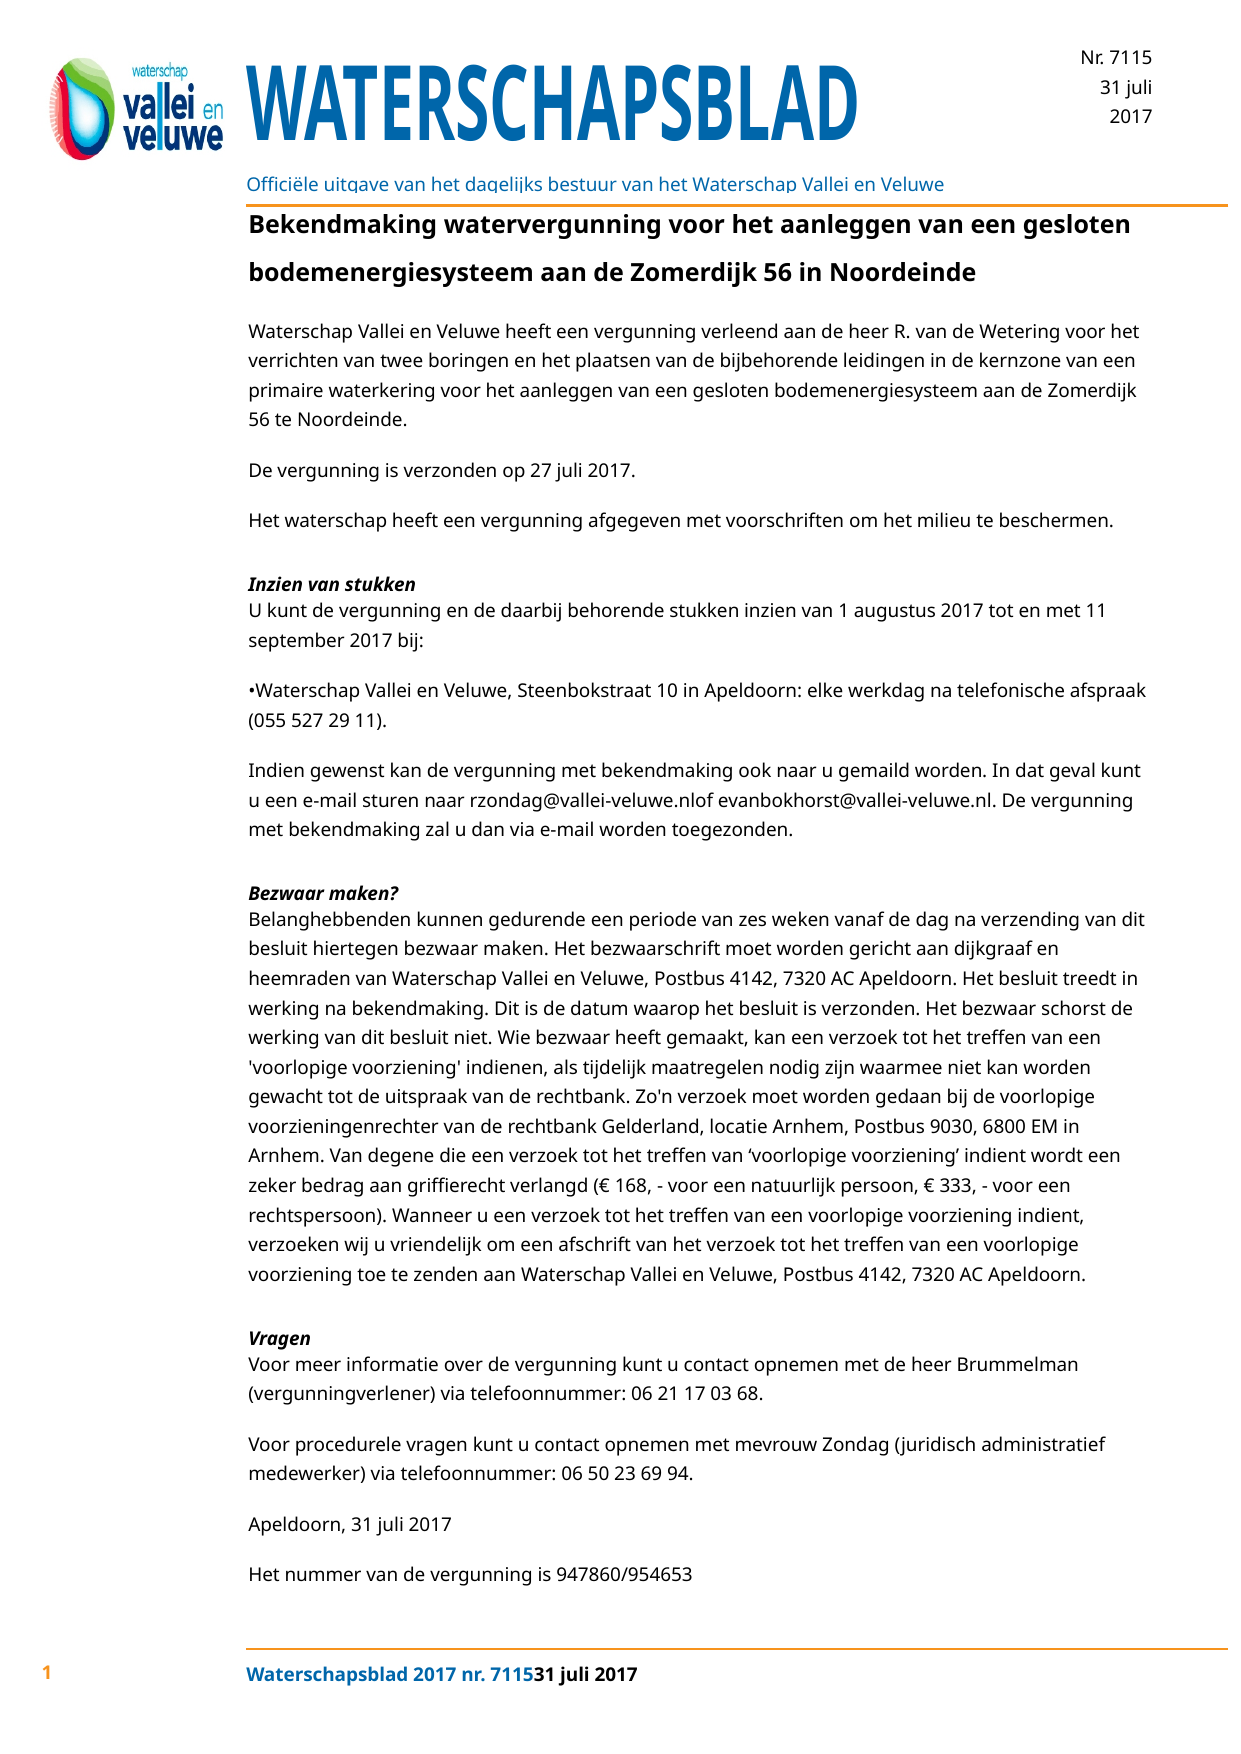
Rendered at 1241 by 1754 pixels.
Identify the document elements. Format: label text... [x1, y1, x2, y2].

text Waterschap Vallei en Veluwe heeft een vergunning verleend aan de heer R. van de Wetering voor het verrichten van twee boringen en het plaatsen van de bijbehorende leidingen in de kernzone van een primaire waterkering voor het aanleggen van een gesloten bodemenergiesysteem aan de Zomerdijk 56 te Noordeinde. [248, 318, 1152, 432]
text Apeldoorn, 31 juli 2017 [248, 1511, 1152, 1536]
text Het waterschap heeft een vergunning afgegeven met voorschriften om het milieu te beschermen. [248, 507, 1152, 533]
text Bezwaar maken? [248, 880, 1152, 906]
text Belanghebbenden kunnen gedurende een periode van zes weken vanaf de dag na verzending van dit besluit hiertegen bezwaar maken. Het bezwaarschrift moet worden gericht aan dijkgraaf en heemraden van Waterschap Vallei en Veluwe, Postbus 4142, 7320 AC Apeldoorn. Het besluit treedt in werking na bekendmaking. Dit is de datum waarop het besluit is verzonden. Het bezwaar schorst de werking van dit besluit niet. Wie bezwaar heeft gemaakt, kan een verzoek tot het treffen van een 'voorlopige voorziening' indienen, als tijdelijk maatregelen nodig zijn waarmee niet kan worden gewacht tot de uitspraak van de rechtbank. Zo'n verzoek moet worden gedaan bij de voorlopige voorzieningenrechter van de rechtbank Gelderland, locatie Arnhem, Postbus 9030, 6800 EM in Arnhem. Van degene die een verzoek tot het treffen van ‘voorlopige voorziening’ indient wordt een zeker bedrag aan griffierecht verlangd (€ 168, - voor een natuurlijk persoon, € 333, - voor een rechtspersoon). Wanneer u een verzoek tot het treffen van een voorlopige voorziening indient, verzoeken wij u vriendelijk om een afschrift van het verzoek tot het treffen van een voorlopige voorziening toe te zenden aan Waterschap Vallei en Veluwe, Postbus 4142, 7320 AC Apeldoorn. [248, 906, 1152, 1287]
text De vergunning is verzonden op 27 juli 2017. [248, 457, 1152, 483]
text Indien gewenst kan de vergunning met bekendmaking ook naar u gemaild worden. In dat geval kunt u een e-mail sturen naar rzondag@vallei-veluwe.nlof evanbokhorst@vallei-veluwe.nl. De vergunning met bekendmaking zal u dan via e-mail worden toegezonden. [248, 757, 1152, 842]
text Voor meer informatie over de vergunning kunt u contact opnemen met de heer Brummelman (vergunningverlener) via telefoonnummer: 06 21 17 03 68. [248, 1351, 1152, 1406]
text Vragen [248, 1325, 1152, 1351]
text •Waterschap Vallei en Veluwe, Steenbokstraat 10 in Apeldoorn: elke werkdag na telefonische afspraak (055 527 29 11). [248, 677, 1152, 732]
text Bekendmaking watervergunning voor het aanleggen van een gesloten bodemenergiesysteem aan de Zomerdijk 56 in Noordeinde [248, 207, 1152, 288]
text Inzien van stukken [248, 571, 1152, 597]
text Voor procedurele vragen kunt u contact opnemen met mevrouw Zondag (juridisch administratief medewerker) via telefoonnummer: 06 50 23 69 94. [248, 1431, 1152, 1486]
picture [41, 47, 231, 172]
text U kunt de vergunning en de daarbij behorende stukken inzien van 1 augustus 2017 tot en met 11 september 2017 bij: [248, 597, 1152, 652]
text Het nummer van de vergunning is 947860/954653 [248, 1561, 1152, 1587]
